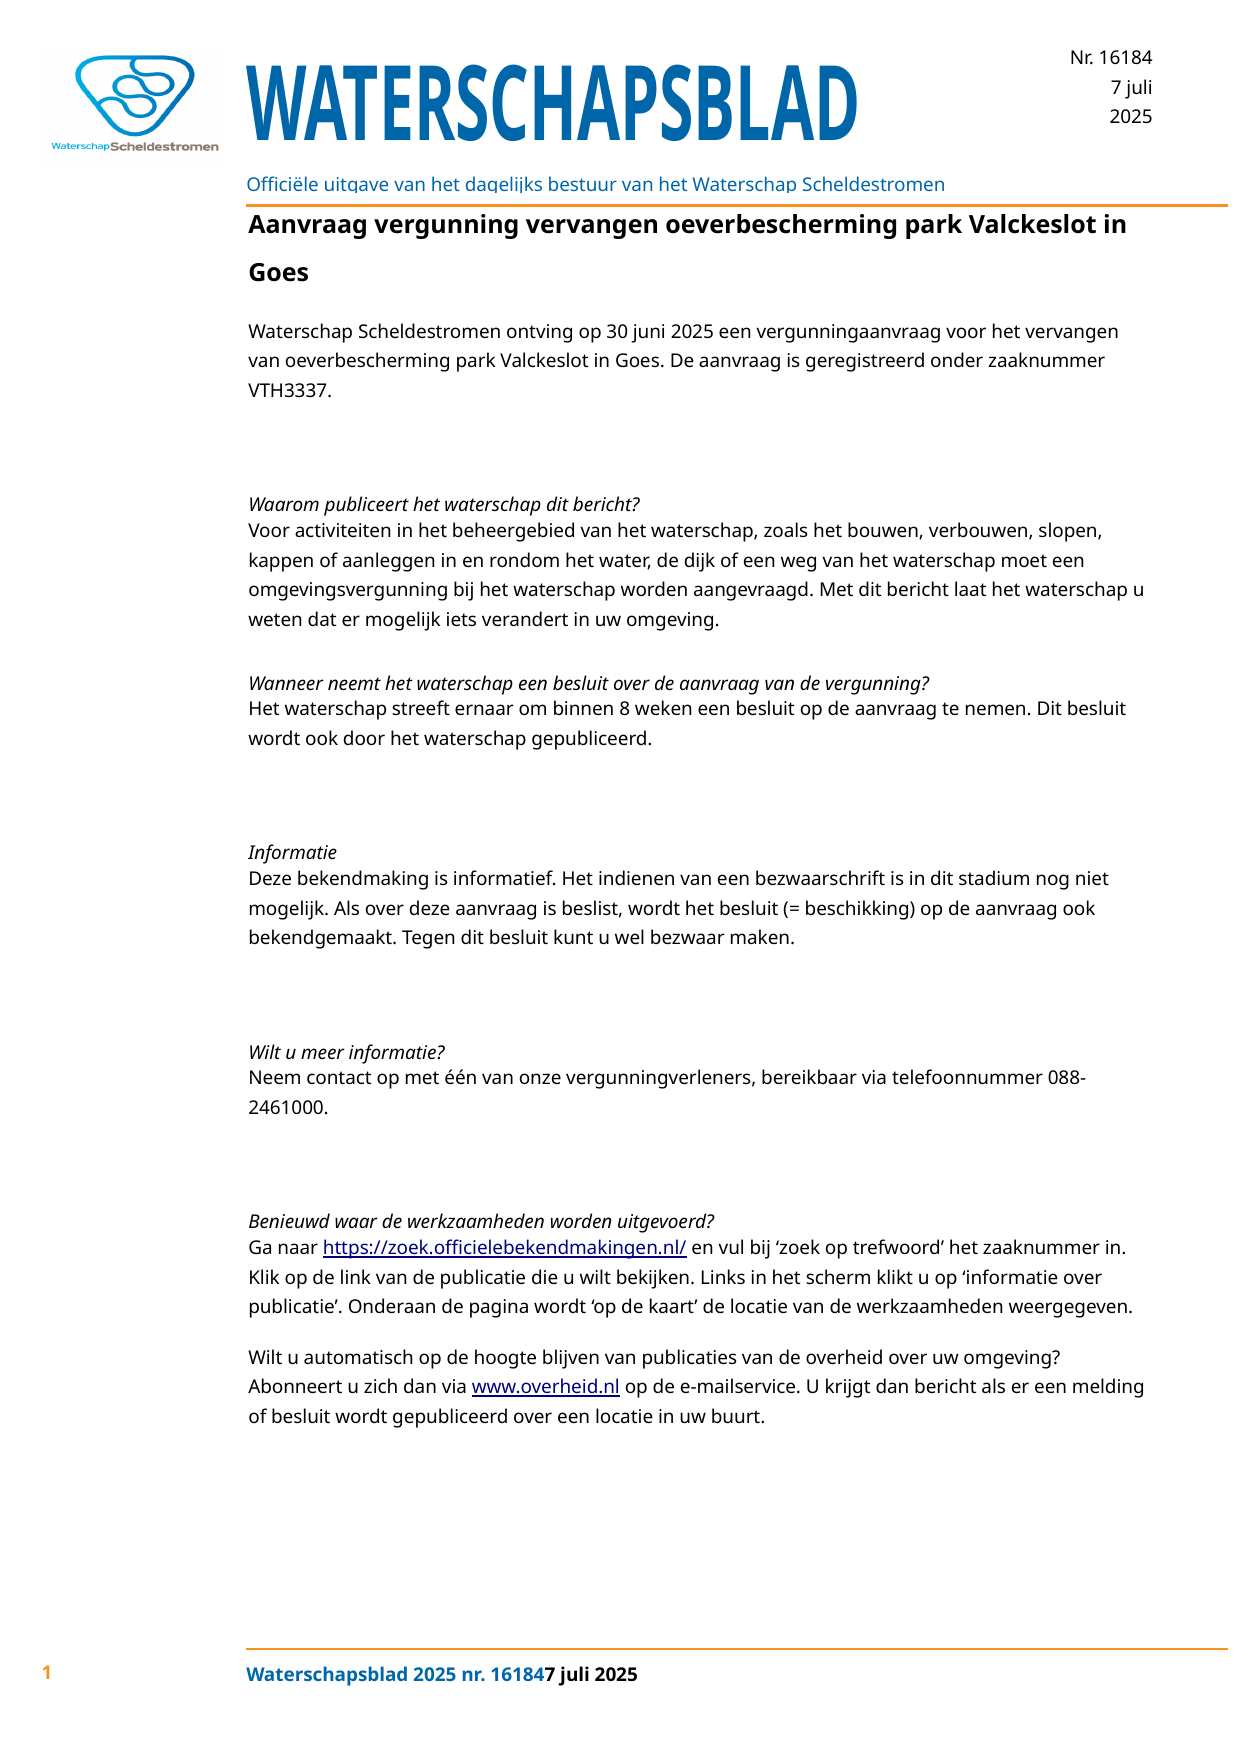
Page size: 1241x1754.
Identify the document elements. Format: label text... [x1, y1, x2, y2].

text Voor activiteiten in het beheergebied van het waterschap, zoals het bouwen, verbouwen, slopen, kappen of aanleggen in en rondom het water, de dijk of een weg van het waterschap moet een omgevingsvergunning bij het waterschap worden aangevraagd. Met dit bericht laat het waterschap u weten dat er mogelijk iets verandert in uw omgeving. [248, 517, 1152, 632]
text Ga naar https://zoek.officielebekendmakingen.nl/ en vul bij ‘zoek op trefwoord’ het zaaknummer in. Klik op de link van de publicatie die u wilt bekijken. Links in het scherm klikt u op ‘informatie over publicatie’. Onderaan de pagina wordt ‘op de kaart’ de locatie van de werkzaamheden weergegeven. [248, 1234, 1152, 1319]
text Deze bekendmaking is informatief. Het indienen van een bezwaarschrift is in dit stadium nog niet mogelijk. Als over deze aanvraag is beslist, wordt het besluit (= beschikking) op de aanvraag ook bekendgemaakt. Tegen dit besluit kunt u wel bezwaar maken. [248, 865, 1152, 950]
text Wilt u meer informatie? [248, 1039, 1152, 1064]
text Informatie [248, 839, 1152, 865]
text Aanvraag vergunning vervangen oeverbescherming park Valckeslot in Goes [248, 207, 1152, 288]
text Het waterschap streeft ernaar om binnen 8 weken een besluit op de aanvraag te nemen. Dit besluit wordt ook door het waterschap gepubliceerd. [248, 696, 1152, 751]
text Wilt u automatisch op de hoogte blijven van publicaties van de overheid over uw omgeving? Abonneert u zich dan via www.overheid.nl op de e-mailservice. U krijgt dan bericht als er een melding of besluit wordt gepubliceerd over een locatie in uw buurt. [248, 1344, 1152, 1429]
text Wanneer neemt het waterschap een besluit over de aanvraag van de vergunning? [248, 670, 1152, 696]
picture [41, 47, 231, 172]
text Neem contact op met één van onze vergunningverleners, bereikbaar via telefoonnummer 088-2461000. [248, 1064, 1152, 1120]
text Benieuwd waar de werkzaamheden worden uitgevoerd? [248, 1208, 1152, 1234]
text Waarom publiceert het waterschap dit bericht? [248, 491, 1152, 517]
text Waterschap Scheldestromen ontving op 30 juni 2025 een vergunningaanvraag voor het vervangen van oeverbescherming park Valckeslot in Goes. De aanvraag is geregistreerd onder zaaknummer VTH3337. [248, 318, 1152, 403]
